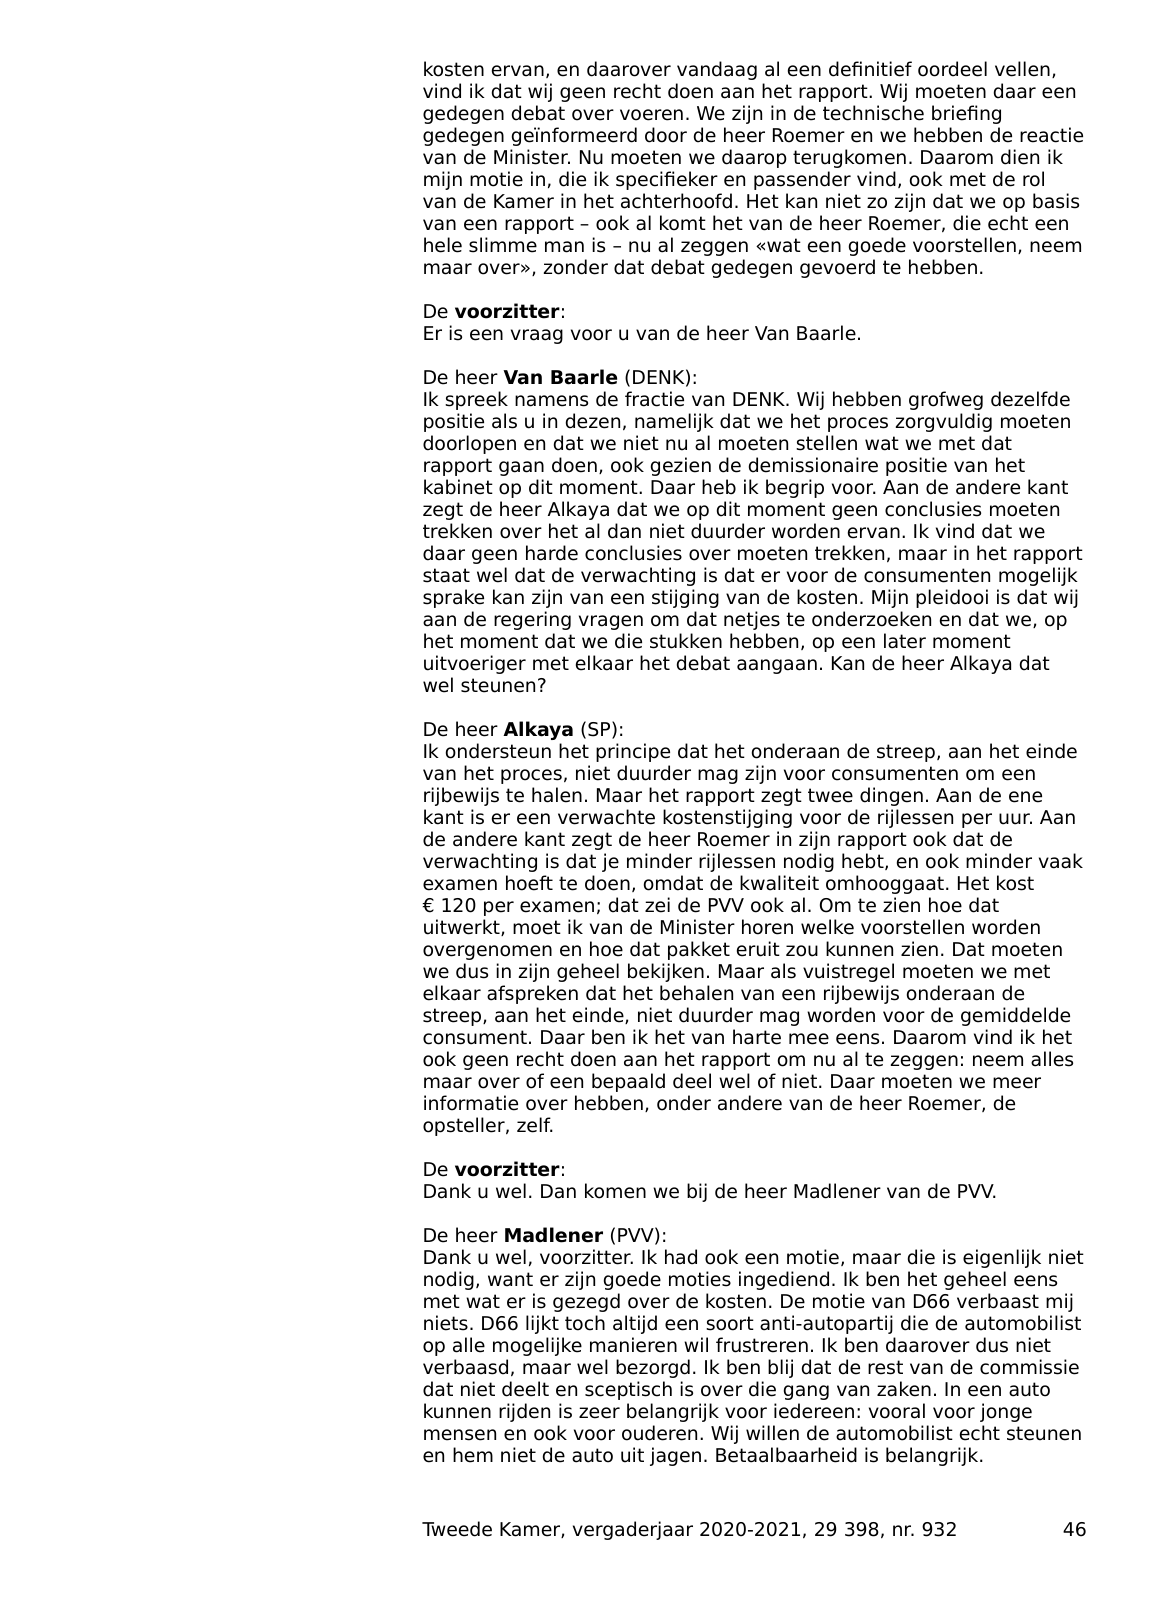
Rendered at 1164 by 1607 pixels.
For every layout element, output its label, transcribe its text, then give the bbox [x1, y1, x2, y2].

text Dank u wel, voorzitter. Ik had ook een motie, maar die is eigenlijk niet nodig, want er zijn goede moties ingediend. Ik ben het geheel eens met wat er is gezegd over de kosten. De motie van D66 verbaast mij niets. D66 lijkt toch altijd een soort anti-autopartij die de automobilist op alle mogelijke manieren wil frustreren. Ik ben daarover dus niet verbaasd, maar wel bezorgd. Ik ben blij dat de rest van de commissie dat niet deelt en sceptisch is over die gang van zaken. In een auto kunnen rijden is zeer belangrijk voor iedereen: vooral voor jonge mensen en ook voor ouderen. Wij willen de automobilist echt steunen en hem niet de auto uit jagen. Betaalbaarheid is belangrijk. [422, 1247, 1087, 1467]
text Ik spreek namens de fractie van DENK. Wij hebben grofweg dezelfde positie als u in dezen, namelijk dat we het proces zorgvuldig moeten doorlopen en dat we niet nu al moeten stellen wat we met dat rapport gaan doen, ook gezien de demissionaire positie van het kabinet op dit moment. Daar heb ik begrip voor. Aan de andere kant zegt de heer Alkaya dat we op dit moment geen conclusies moeten trekken over het al dan niet duurder worden ervan. Ik vind dat we daar geen harde conclusies over moeten trekken, maar in het rapport staat wel dat de verwachting is dat er voor de consumenten mogelijk sprake kan zijn van een stijging van de kosten. Mijn pleidooi is dat wij aan de regering vragen om dat netjes te onderzoeken en dat we, op het moment dat we die stukken hebben, op een later moment uitvoeriger met elkaar het debat aangaan. Kan de heer Alkaya dat wel steunen? [422, 389, 1087, 697]
text Dank u wel. Dan komen we bij de heer Madlener van de PVV. [422, 1181, 1087, 1203]
text De heer Madlener (PVV): [422, 1225, 1087, 1247]
text Er is een vraag voor u van de heer Van Baarle. [422, 323, 1087, 345]
text De voorzitter: [422, 301, 1087, 323]
text De voorzitter: [422, 1159, 1087, 1181]
text kosten ervan, en daarover vandaag al een definitief oordeel vellen, vind ik dat wij geen recht doen aan het rapport. Wij moeten daar een gedegen debat over voeren. We zijn in de technische briefing gedegen geïnformeerd door de heer Roemer en we hebben de reactie van de Minister. Nu moeten we daarop terugkomen. Daarom dien ik mijn motie in, die ik specifieker en passender vind, ook met de rol van de Kamer in het achterhoofd. Het kan niet zo zijn dat we op basis van een rapport – ook al komt het van de heer Roemer, die echt een hele slimme man is – nu al zeggen «wat een goede voorstellen, neem maar over», zonder dat debat gedegen gevoerd te hebben. [422, 59, 1087, 279]
text Ik ondersteun het principe dat het onderaan de streep, aan het einde van het proces, niet duurder mag zijn voor consumenten om een rijbewijs te halen. Maar het rapport zegt twee dingen. Aan de ene kant is er een verwachte kostenstijging voor de rijlessen per uur. Aan de andere kant zegt de heer Roemer in zijn rapport ook dat de verwachting is dat je minder rijlessen nodig hebt, en ook minder vaak examen hoeft te doen, omdat de kwaliteit omhooggaat. Het kost € 120 per examen; dat zei de PVV ook al. Om te zien hoe dat uitwerkt, moet ik van de Minister horen welke voorstellen worden overgenomen en hoe dat pakket eruit zou kunnen zien. Dat moeten we dus in zijn geheel bekijken. Maar als vuistregel moeten we met elkaar afspreken dat het behalen van een rijbewijs onderaan de streep, aan het einde, niet duurder mag worden voor de gemiddelde consument. Daar ben ik het van harte mee eens. Daarom vind ik het ook geen recht doen aan het rapport om nu al te zeggen: neem alles maar over of een bepaald deel wel of niet. Daar moeten we meer informatie over hebben, onder andere van de heer Roemer, de opsteller, zelf. [422, 741, 1087, 1137]
text De heer Alkaya (SP): [422, 719, 1087, 741]
text De heer Van Baarle (DENK): [422, 367, 1087, 389]
